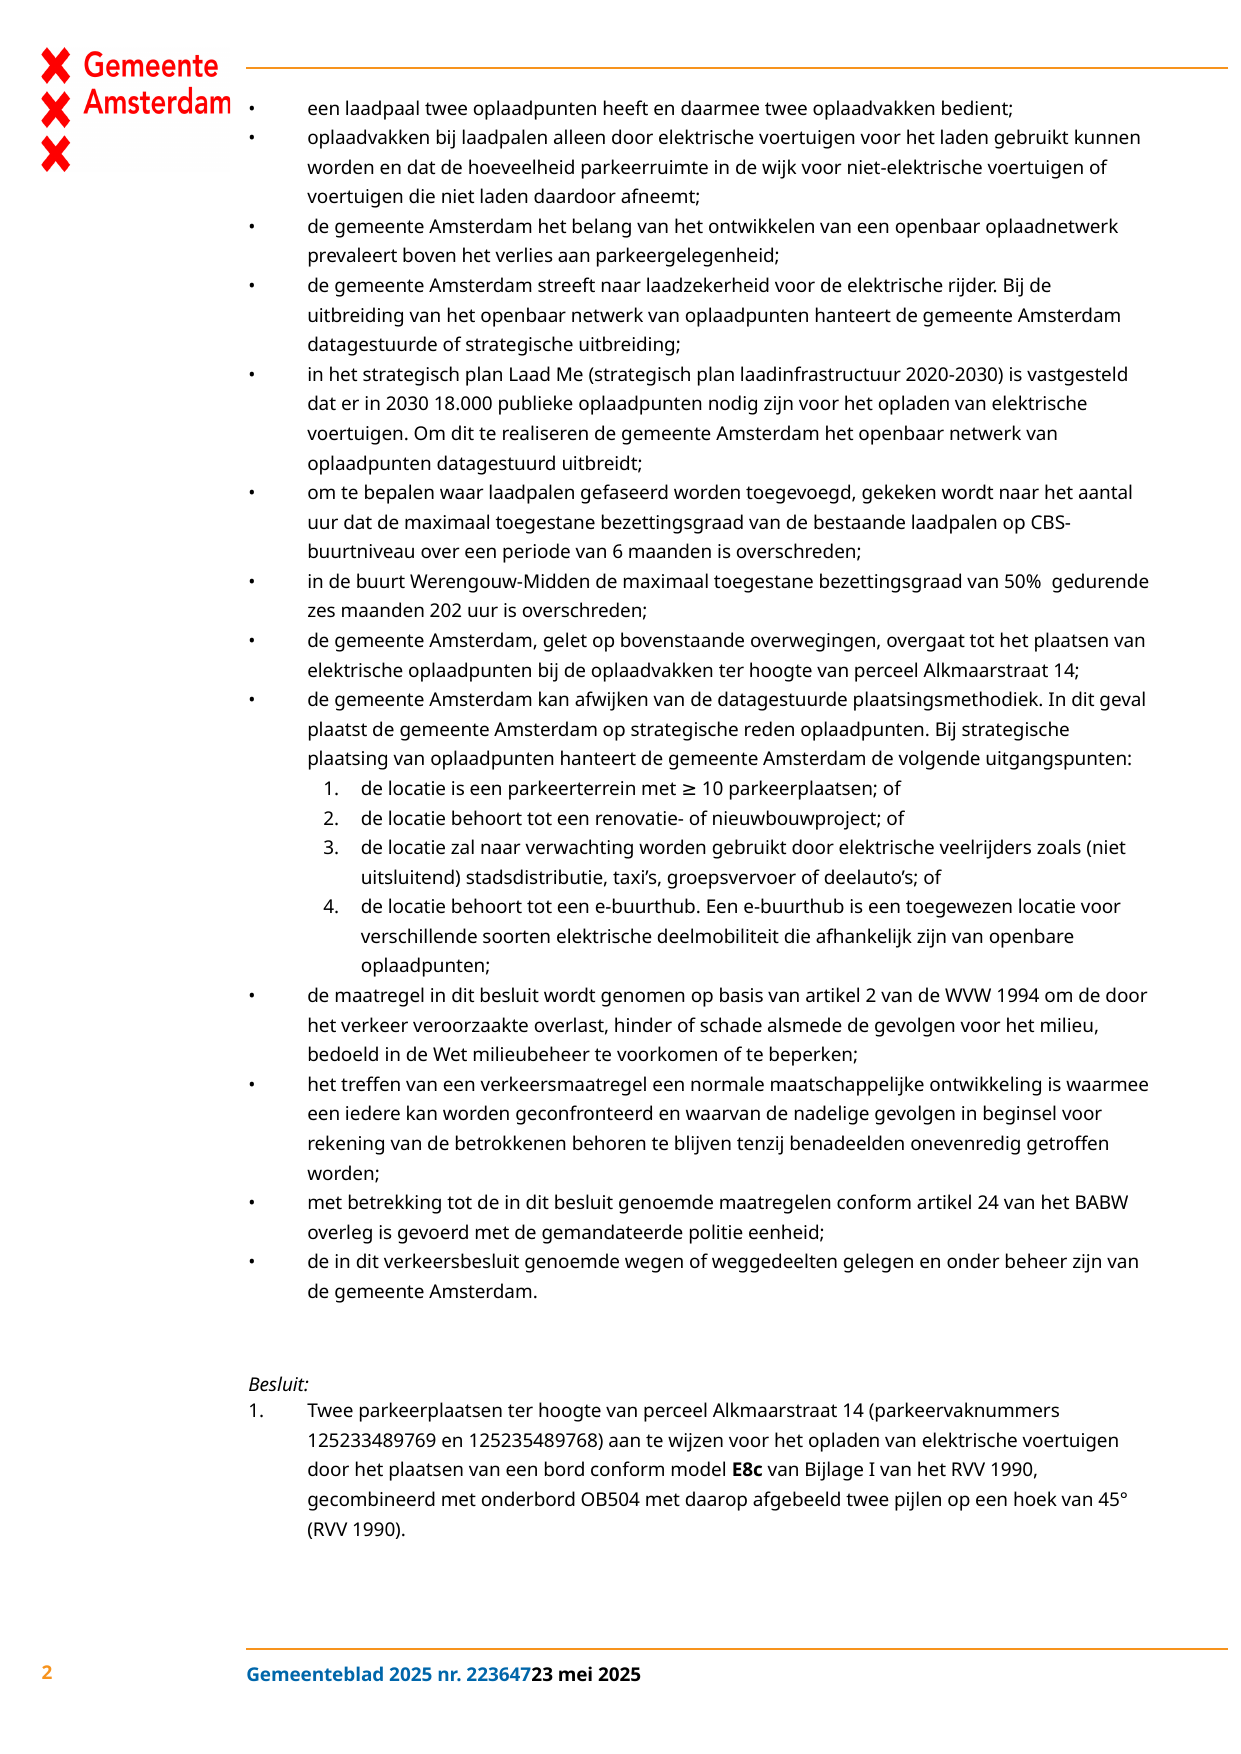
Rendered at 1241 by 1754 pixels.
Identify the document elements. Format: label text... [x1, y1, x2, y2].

list Twee parkeerplaatsen ter hoogte van perceel Alkmaarstraat 14 (parkeervaknummers 125233489769 en 125235489768) aan te wijzen voor het opladen van elektrische voertuigen door het plaatsen van een bord conform model E8c van Bijlage I van het RVV 1990, gecombineerd met onderbord OB504 met daarop afgebeeld twee pijlen op een hoek van 45° (RVV 1990). [248, 1397, 1152, 1541]
list in de buurt Werengouw-Midden de maximaal toegestane bezettingsgraad van 50% gedurende zes maanden 202 uur is overschreden; [248, 568, 1152, 623]
text Besluit: [248, 1372, 1152, 1397]
list de maatregel in dit besluit wordt genomen op basis van artikel 2 van de WVW 1994 om de door het verkeer veroorzaakte overlast, hinder of schade alsmede de gevolgen voor het milieu, bedoeld in de Wet milieubeheer te voorkomen of te beperken; [248, 982, 1152, 1067]
list oplaadvakken bij laadpalen alleen door elektrische voertuigen voor het laden gebruikt kunnen worden en dat de hoeveelheid parkeerruimte in de wijk voor niet-elektrische voertuigen of voertuigen die niet laden daardoor afneemt; [248, 124, 1152, 209]
list de locatie behoort tot een renovatie- of nieuwbouwproject; of [323, 805, 1152, 831]
list de gemeente Amsterdam het belang van het ontwikkelen van een openbaar oplaadnetwerk prevaleert boven het verlies aan parkeergelegenheid; [248, 213, 1152, 268]
list de gemeente Amsterdam streeft naar laadzekerheid voor de elektrische rijder. Bij de uitbreiding van het openbaar netwerk van oplaadpunten hanteert de gemeente Amsterdam datagestuurde of strategische uitbreiding; [248, 272, 1152, 357]
list de gemeente Amsterdam, gelet op bovenstaande overwegingen, overgaat tot het plaatsen van elektrische oplaadpunten bij de oplaadvakken ter hoogte van perceel Alkmaarstraat 14; [248, 627, 1152, 683]
list de locatie behoort tot een e-buurthub. Een e-buurthub is een toegewezen locatie voor verschillende soorten elektrische deelmobiliteit die afhankelijk zijn van openbare oplaadpunten; [323, 893, 1152, 978]
list in het strategisch plan Laad Me (strategisch plan laadinfrastructuur 2020-2030) is vastgesteld dat er in 2030 18.000 publieke oplaadpunten nodig zijn voor het opladen van elektrische voertuigen. Om dit te realiseren de gemeente Amsterdam het openbaar netwerk van oplaadpunten datagestuurd uitbreidt; [248, 361, 1152, 476]
list het treffen van een verkeersmaatregel een normale maatschappelijke ontwikkeling is waarmee een iedere kan worden geconfronteerd en waarvan de nadelige gevolgen in beginsel voor rekening van de betrokkenen behoren te blijven tenzij benadeelden onevenredig getroffen worden; [248, 1071, 1152, 1186]
list de in dit verkeersbesluit genoemde wegen of weggedeelten gelegen en onder beheer zijn van de gemeente Amsterdam. [248, 1248, 1152, 1304]
list met betrekking tot de in dit besluit genoemde maatregelen conform artikel 24 van het BABW overleg is gevoerd met de gemandateerde politie eenheid; [248, 1189, 1152, 1245]
list de gemeente Amsterdam kan afwijken van de datagestuurde plaatsingsmethodiek. In dit geval plaatst de gemeente Amsterdam op strategische reden oplaadpunten. Bij strategische plaatsing van oplaadpunten hanteert de gemeente Amsterdam de volgende uitgangspunten: [248, 686, 1152, 771]
picture [41, 47, 231, 172]
list om te bepalen waar laadpalen gefaseerd worden toegevoegd, gekeken wordt naar het aantal uur dat de maximaal toegestane bezettingsgraad van de bestaande laadpalen op CBS-buurtniveau over een periode van 6 maanden is overschreden; [248, 479, 1152, 564]
list de locatie is een parkeerterrein met ≥ 10 parkeerplaatsen; of [323, 775, 1152, 801]
list de locatie zal naar verwachting worden gebruikt door elektrische veelrijders zoals (niet uitsluitend) stadsdistributie, taxi’s, groepsvervoer of deelauto’s; of [323, 834, 1152, 890]
list een laadpaal twee oplaadpunten heeft en daarmee twee oplaadvakken bedient; [248, 95, 1152, 121]
